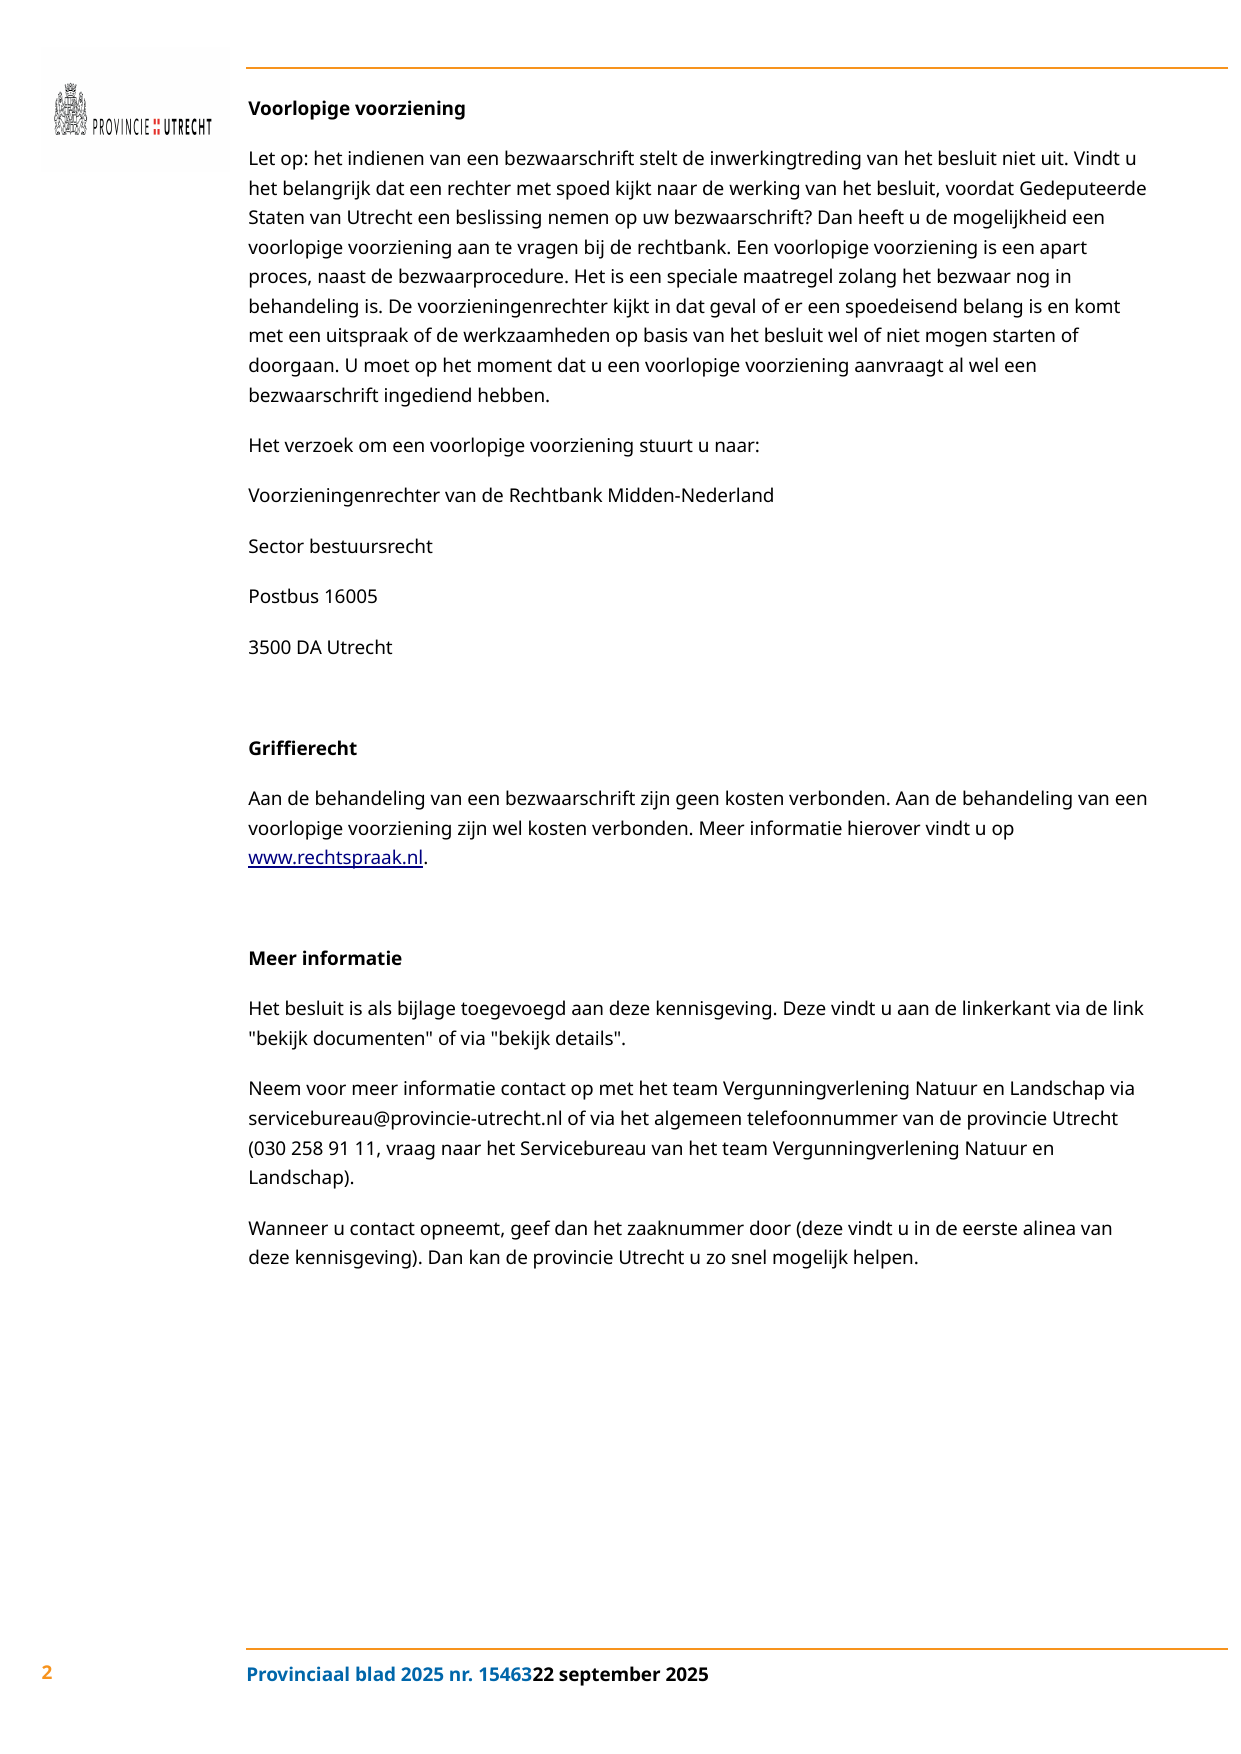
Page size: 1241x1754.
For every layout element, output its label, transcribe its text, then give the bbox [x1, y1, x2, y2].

text Voorlopige voorziening [248, 95, 1152, 121]
text Het besluit is als bijlage toegevoegd aan deze kennisgeving. Deze vindt u aan de linkerkant via de link "bekijk documenten" of via "bekijk details". [248, 996, 1152, 1051]
text Wanneer u contact opneemt, geef dan het zaaknummer door (deze vindt u in de eerste alinea van deze kennisgeving). Dan kan de provincie Utrecht u zo snel mogelijk helpen. [248, 1215, 1152, 1270]
text Meer informatie [248, 945, 1152, 971]
text Let op: het indienen van een bezwaarschrift stelt de inwerkingtreding van het besluit niet uit. Vindt u het belangrijk dat een rechter met spoed kijkt naar de werking van het besluit, voordat Gedeputeerde Staten van Utrecht een beslissing nemen op uw bezwaarschrift? Dan heeft u de mogelijkheid een voorlopige voorziening aan te vragen bij de rechtbank. Een voorlopige voorziening is een apart proces, naast de bezwaarprocedure. Het is een speciale maatregel zolang het bezwaar nog in behandeling is. De voorzieningenrechter kijkt in dat geval of er een spoedeisend belang is en komt met een uitspraak of de werkzaamheden op basis van het besluit wel of niet mogen starten of doorgaan. U moet op het moment dat u een voorlopige voorziening aanvraagt al wel een bezwaarschrift ingediend hebben. [248, 145, 1152, 408]
text Neem voor meer informatie contact op met het team Vergunningverlening Natuur en Landschap via servicebureau@provincie-utrecht.nl of via het algemeen telefoonnummer van de provincie Utrecht (030 258 91 11, vraag naar het Servicebureau van het team Vergunningverlening Natuur en Landschap). [248, 1076, 1152, 1190]
text Griffierecht [248, 735, 1152, 761]
text Voorzieningenrechter van de Rechtbank Midden-Nederland [248, 483, 1152, 508]
text 3500 DA Utrecht [248, 634, 1152, 660]
text Het verzoek om een voorlopige voorziening stuurt u naar: [248, 432, 1152, 458]
picture [41, 47, 231, 172]
text Aan de behandeling van een bezwaarschrift zijn geen kosten verbonden. Aan de behandeling van een voorlopige voorziening zijn wel kosten verbonden. Meer informatie hierover vindt u op www.rechtspraak.nl. [248, 785, 1152, 870]
text Sector bestuursrecht [248, 533, 1152, 559]
text Postbus 16005 [248, 583, 1152, 609]
